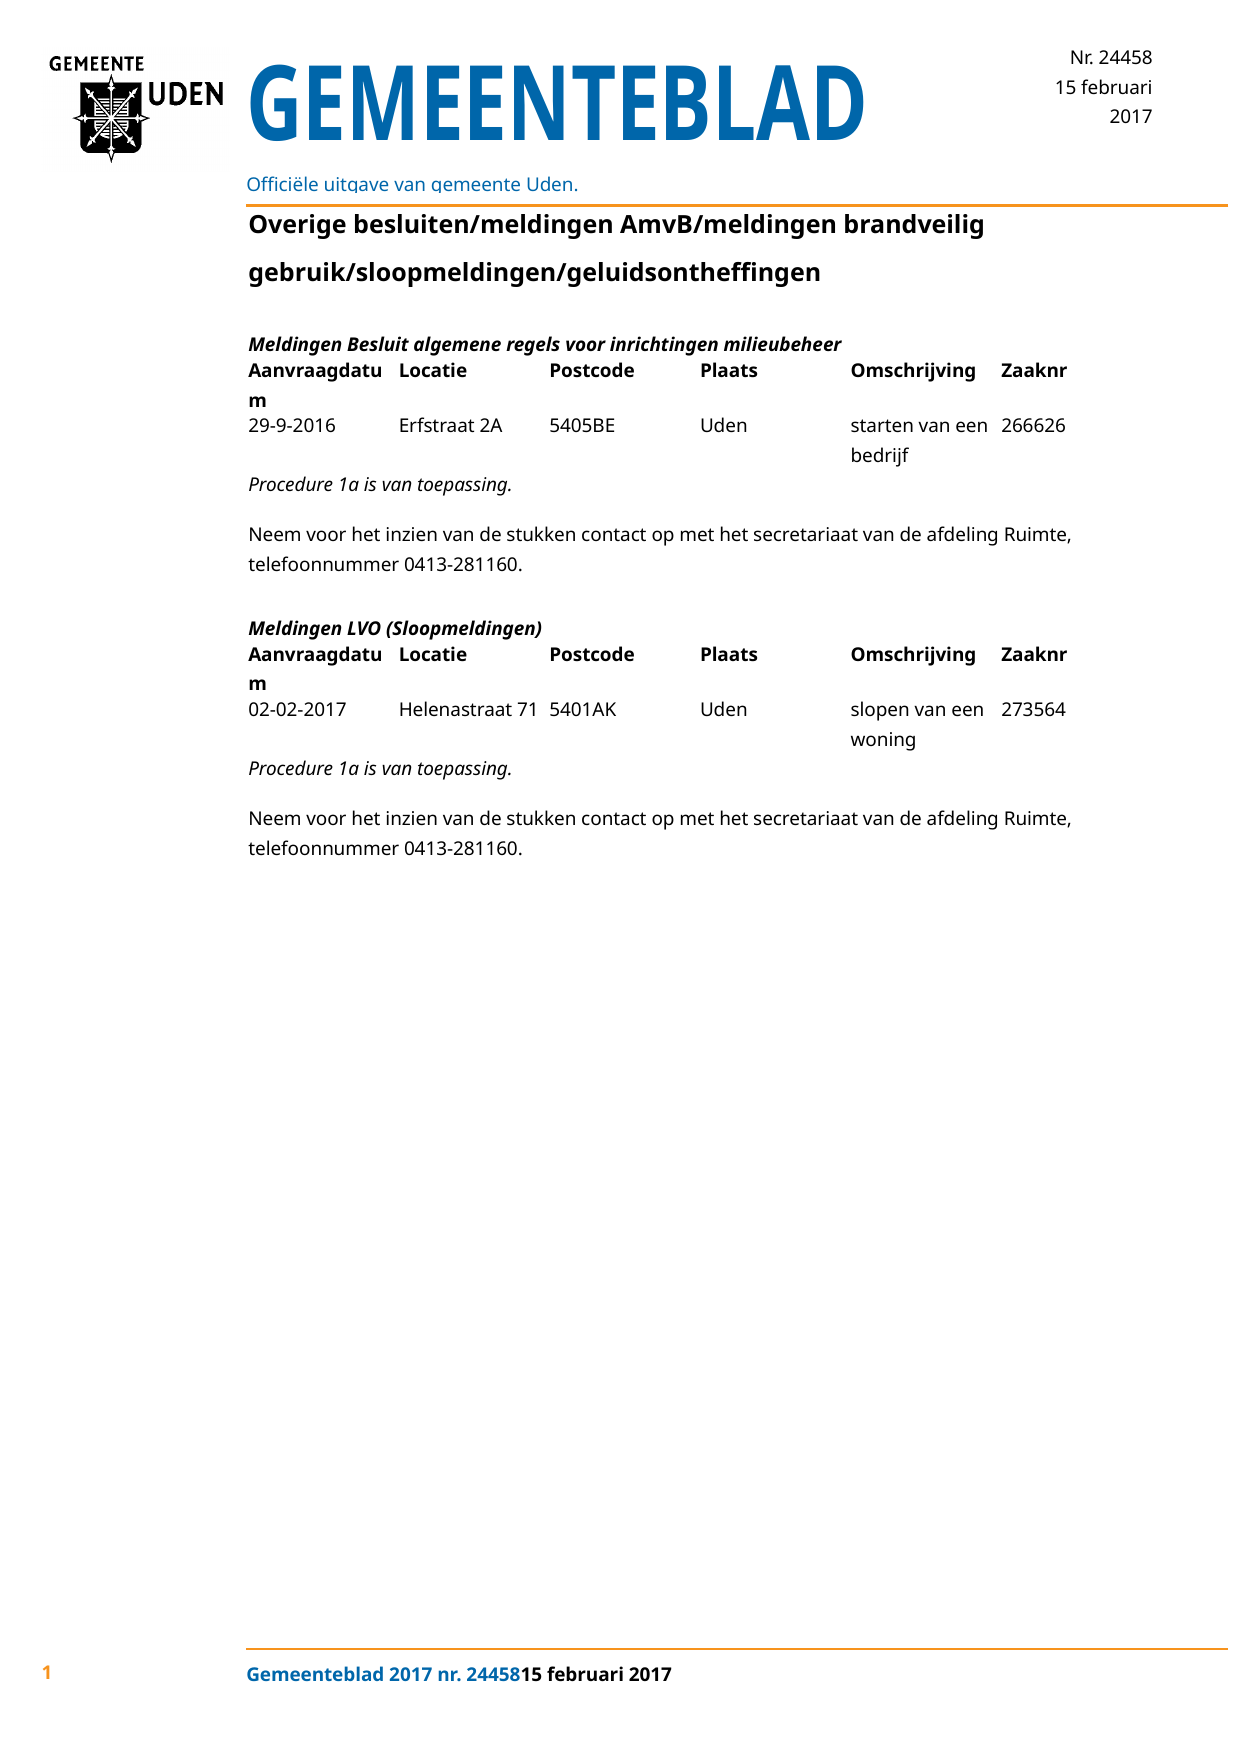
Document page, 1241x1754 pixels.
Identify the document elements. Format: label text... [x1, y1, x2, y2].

table_cell 5401AK [549, 696, 700, 752]
table_cell 266626 [1001, 413, 1152, 468]
table_header Plaats [700, 641, 850, 696]
table_cell 273564 [1001, 696, 1152, 752]
text Procedure 1a is van toepassing. [248, 471, 1152, 497]
table_header Postcode [549, 641, 700, 696]
table_cell 5405BE [549, 413, 700, 468]
text Neem voor het inzien van de stukken contact op met het secretariaat van de afdeling Ruimte, telefoonnummer 0413-281160. [248, 522, 1152, 577]
table_cell 29-9-2016 [248, 413, 398, 468]
table_cell Erfstraat 2A [399, 413, 549, 468]
text Procedure 1a is van toepassing. [248, 755, 1152, 781]
text Neem voor het inzien van de stukken contact op met het secretariaat van de afdeling Ruimte, telefoonnummer 0413-281160. [248, 805, 1152, 861]
table_header Zaaknr [1001, 357, 1152, 413]
text Meldingen Besluit algemene regels voor inrichtingen milieubeheer [248, 331, 1152, 357]
table_cell starten van een bedrijf [850, 413, 1001, 468]
picture [41, 47, 231, 172]
table_cell Uden [700, 696, 850, 752]
table_cell slopen van een woning [850, 696, 1001, 752]
table_cell 02-02-2017 [248, 696, 398, 752]
table_header Aanvraagdatum [248, 357, 398, 413]
table_header Postcode [549, 357, 700, 413]
table_header Omschrijving [850, 641, 1001, 696]
text Meldingen LVO (Sloopmeldingen) [248, 615, 1152, 641]
table_header Plaats [700, 357, 850, 413]
text Overige besluiten/meldingen AmvB/meldingen brandveilig gebruik/sloopmeldingen/geluidsontheffingen [248, 207, 1152, 288]
table_cell Helenastraat 71 [399, 696, 549, 752]
table_cell Uden [700, 413, 850, 468]
table_header Locatie [399, 357, 549, 413]
table_header Omschrijving [850, 357, 1001, 413]
table_header Locatie [399, 641, 549, 696]
table_header Aanvraagdatum [248, 641, 398, 696]
table_header Zaaknr [1001, 641, 1152, 696]
